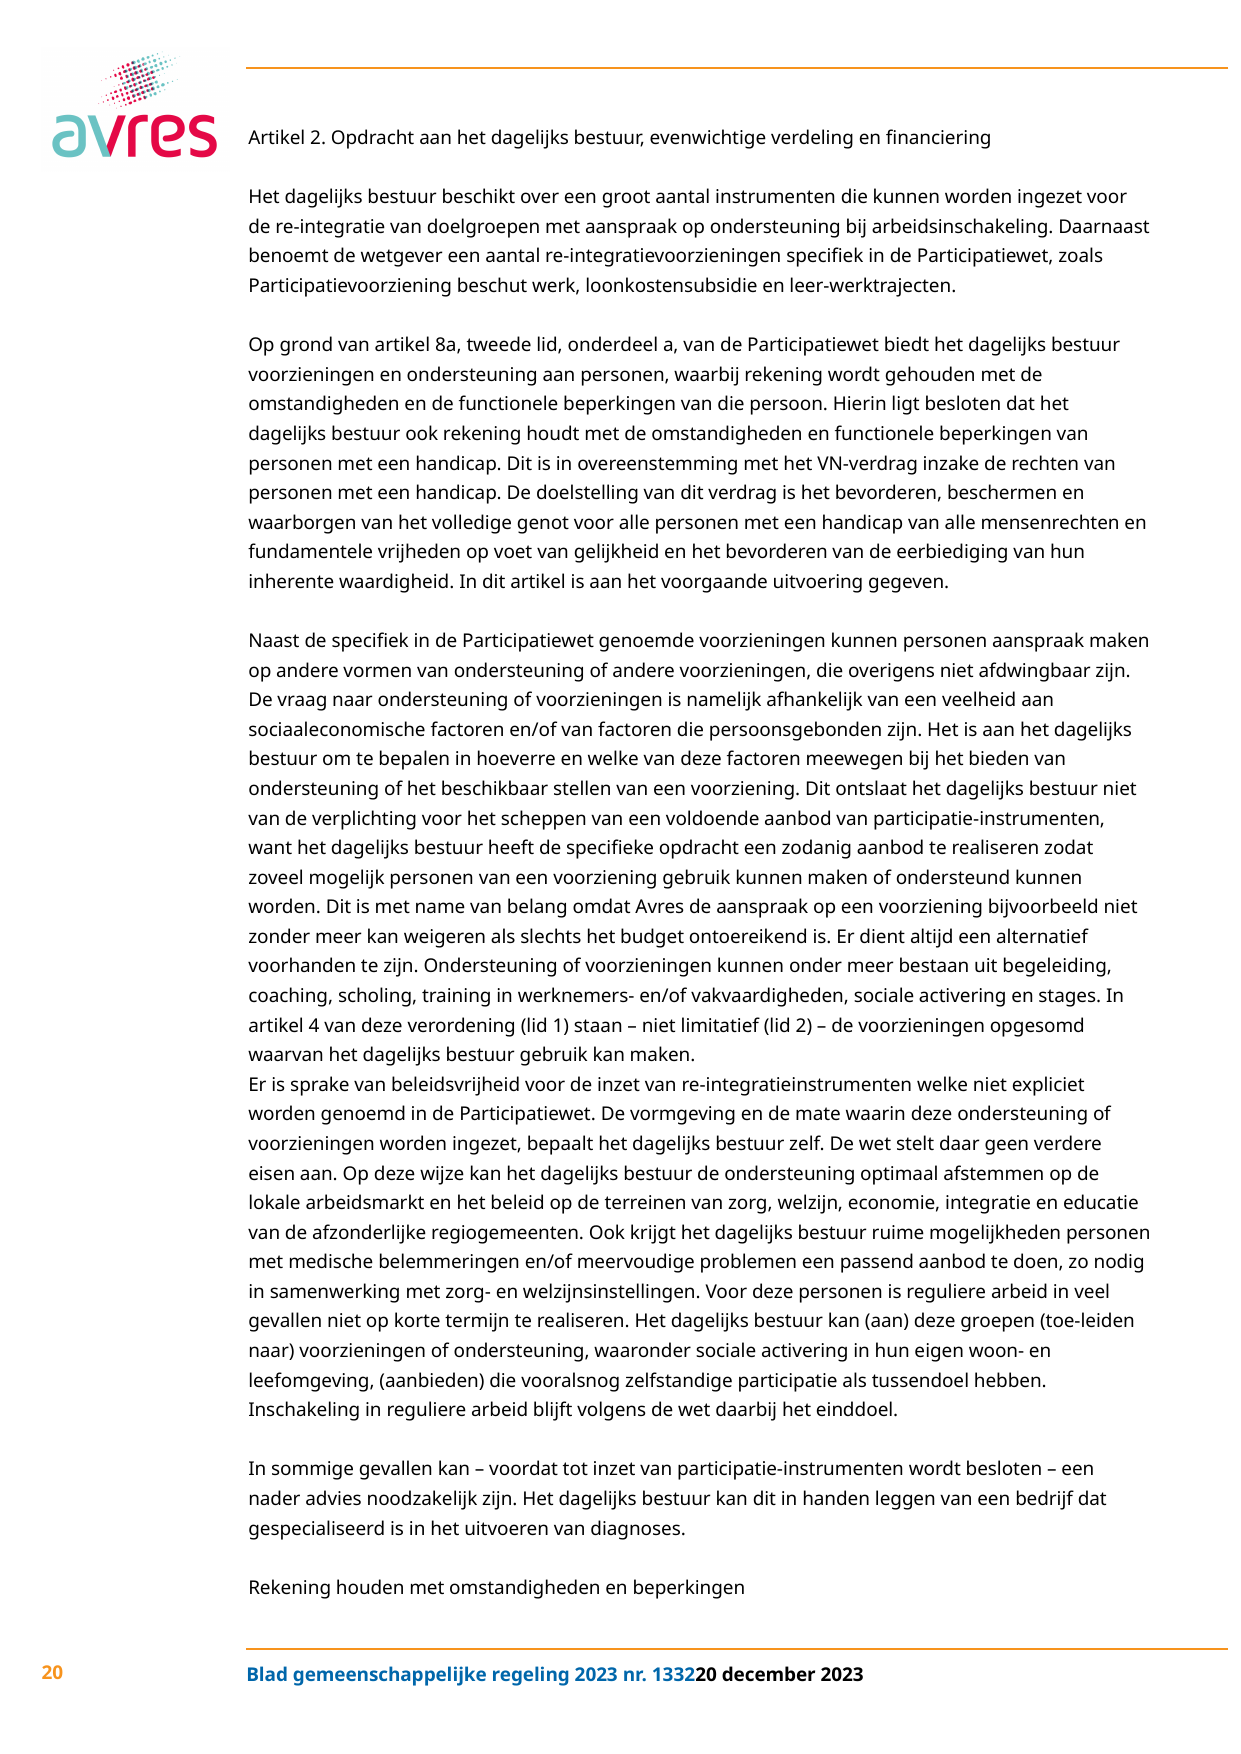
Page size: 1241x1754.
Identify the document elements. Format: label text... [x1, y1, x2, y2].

text Artikel 2. Opdracht aan het dagelijks bestuur, evenwichtige verdeling en financiering [248, 124, 1152, 150]
picture [41, 47, 231, 172]
text Naast de specifiek in de Participatiewet genoemde voorzieningen kunnen personen aanspraak maken op andere vormen van ondersteuning of andere voorzieningen, die overigens niet afdwingbaar zijn. De vraag naar ondersteuning of voorzieningen is namelijk afhankelijk van een veelheid aan sociaaleconomische factoren en/of van factoren die persoonsgebonden zijn. Het is aan het dagelijks bestuur om te bepalen in hoeverre en welke van deze factoren meewegen bij het bieden van ondersteuning of het beschikbaar stellen van een voorziening. Dit ontslaat het dagelijks bestuur niet van de verplichting voor het scheppen van een voldoende aanbod van participatie-instrumenten, want het dagelijks bestuur heeft de specifieke opdracht een zodanig aanbod te realiseren zodat zoveel mogelijk personen van een voorziening gebruik kunnen maken of ondersteund kunnen worden. Dit is met name van belang omdat Avres de aanspraak op een voorziening bijvoorbeeld niet zonder meer kan weigeren als slechts het budget ontoereikend is. Er dient altijd een alternatief voorhanden te zijn. Ondersteuning of voorzieningen kunnen onder meer bestaan uit begeleiding, coaching, scholing, training in werknemers- en/of vakvaardigheden, sociale activering en stages. In artikel 4 van deze verordening (lid 1) staan – niet limitatief (lid 2) – de voorzieningen opgesomd waarvan het dagelijks bestuur gebruik kan maken. [248, 627, 1152, 1067]
text Op grond van artikel 8a, tweede lid, onderdeel a, van de Participatiewet biedt het dagelijks bestuur voorzieningen en ondersteuning aan personen, waarbij rekening wordt gehouden met de omstandigheden en de functionele beperkingen van die persoon. Hierin ligt besloten dat het dagelijks bestuur ook rekening houdt met de omstandigheden en functionele beperkingen van personen met een handicap. Dit is in overeenstemming met het VN-verdrag inzake de rechten van personen met een handicap. De doelstelling van dit verdrag is het bevorderen, beschermen en waarborgen van het volledige genot voor alle personen met een handicap van alle mensenrechten en fundamentele vrijheden op voet van gelijkheid en het bevorderen van de eerbiediging van hun inherente waardigheid. In dit artikel is aan het voorgaande uitvoering gegeven. [248, 331, 1152, 594]
text Er is sprake van beleidsvrijheid voor de inzet van re-integratieinstrumenten welke niet expliciet worden genoemd in de Participatiewet. De vormgeving en de mate waarin deze ondersteuning of voorzieningen worden ingezet, bepaalt het dagelijks bestuur zelf. De wet stelt daar geen verdere eisen aan. Op deze wijze kan het dagelijks bestuur de ondersteuning optimaal afstemmen op de lokale arbeidsmarkt en het beleid op de terreinen van zorg, welzijn, economie, integratie en educatie van de afzonderlijke regiogemeenten. Ook krijgt het dagelijks bestuur ruime mogelijkheden personen met medische belemmeringen en/of meervoudige problemen een passend aanbod te doen, zo nodig in samenwerking met zorg- en welzijnsinstellingen. Voor deze personen is reguliere arbeid in veel gevallen niet op korte termijn te realiseren. Het dagelijks bestuur kan (aan) deze groepen (toe-leiden naar) voorzieningen of ondersteuning, waaronder sociale activering in hun eigen woon- en leefomgeving, (aanbieden) die vooralsnog zelfstandige participatie als tussendoel hebben. Inschakeling in reguliere arbeid blijft volgens de wet daarbij het einddoel. [248, 1071, 1152, 1422]
text Het dagelijks bestuur beschikt over een groot aantal instrumenten die kunnen worden ingezet voor de re-integratie van doelgroepen met aanspraak op ondersteuning bij arbeidsinschakeling. Daarnaast benoemt de wetgever een aantal re-integratievoorzieningen specifiek in de Participatiewet, zoals Participatievoorziening beschut werk, loonkostensubsidie en leer-werktrajecten. [248, 183, 1152, 298]
text Rekening houden met omstandigheden en beperkingen [248, 1574, 1152, 1600]
text In sommige gevallen kan – voordat tot inzet van participatie-instrumenten wordt besloten – een nader advies noodzakelijk zijn. Het dagelijks bestuur kan dit in handen leggen van een bedrijf dat gespecialiseerd is in het uitvoeren van diagnoses. [248, 1456, 1152, 1541]
